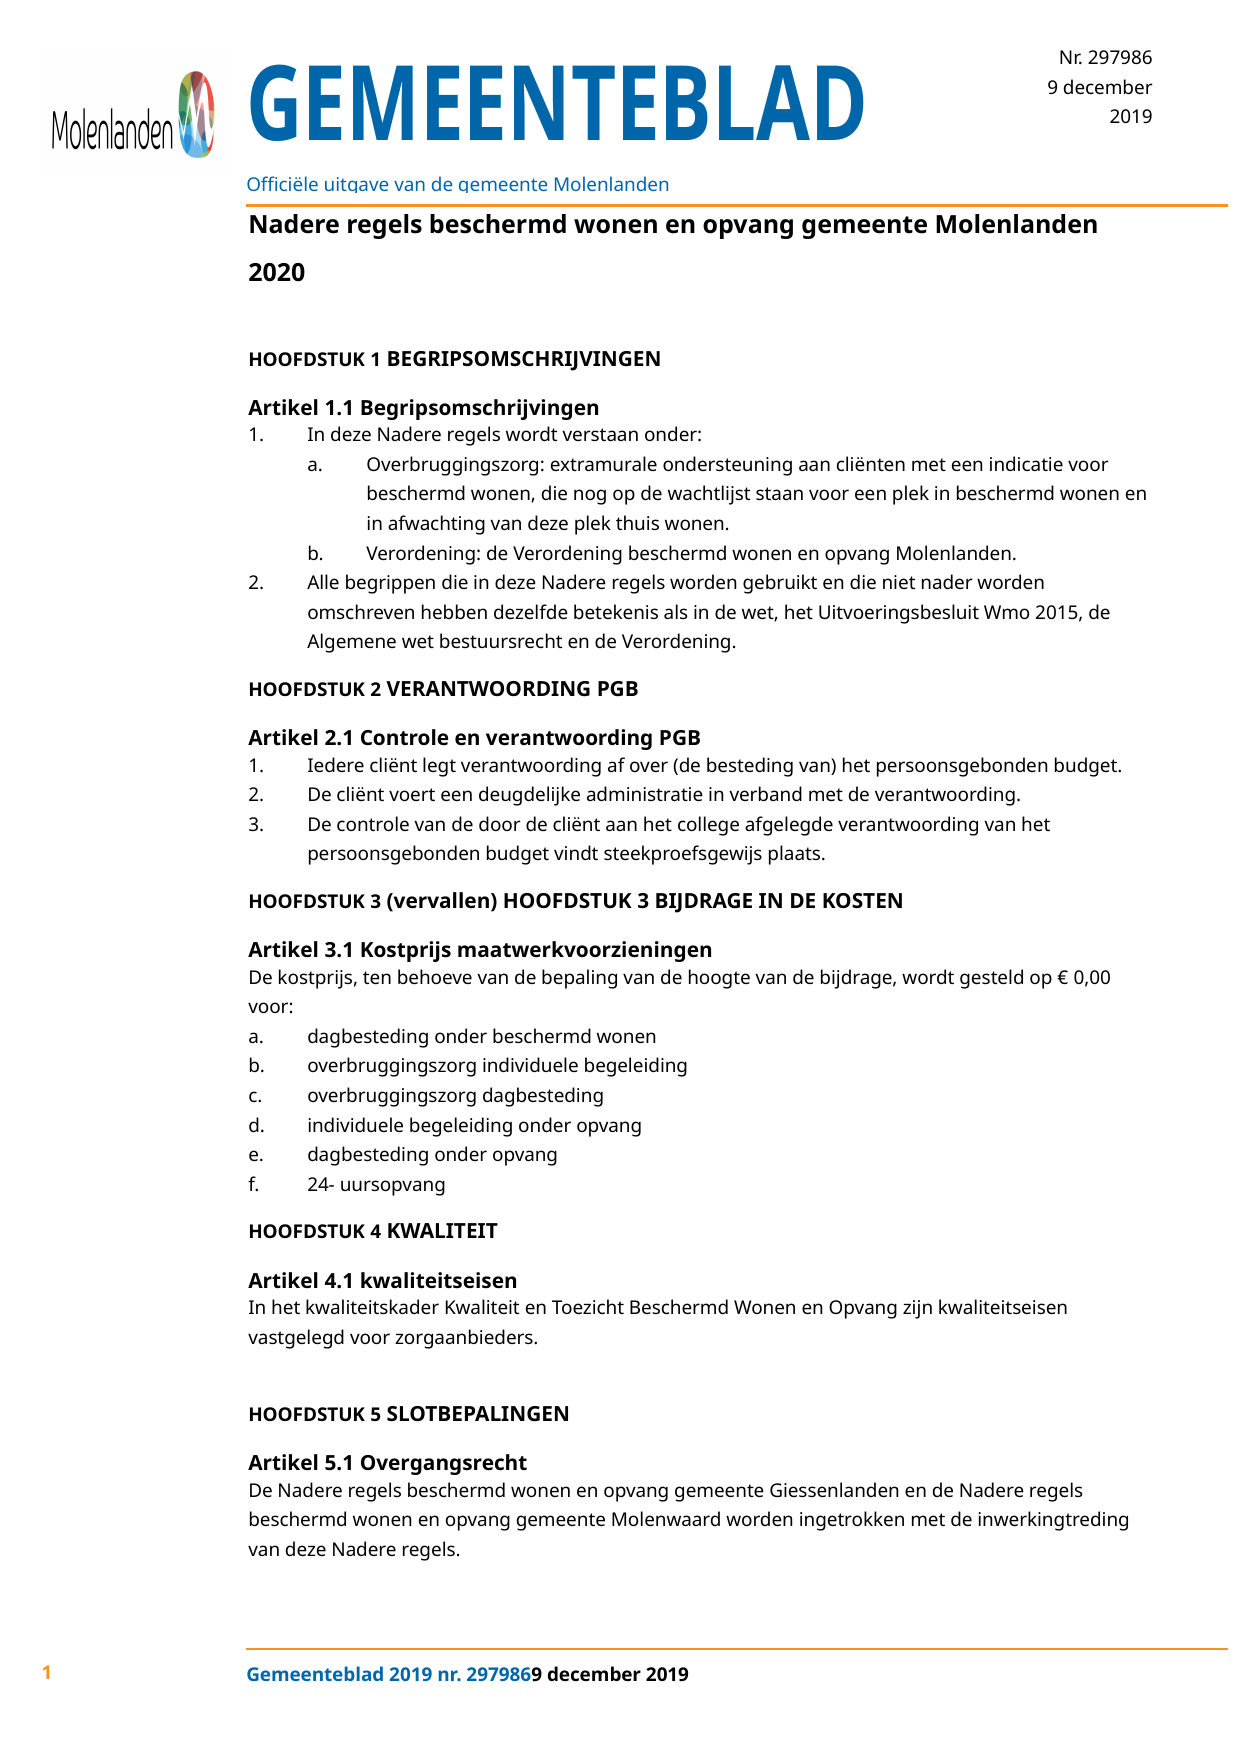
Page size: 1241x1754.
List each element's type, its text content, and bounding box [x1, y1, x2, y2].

list Overbruggingszorg: extramurale ondersteuning aan cliënten met een indicatie voor beschermd wonen, die nog op de wachtlijst staan voor een plek in beschermd wonen en in afwachting van deze plek thuis wonen. [307, 451, 1152, 536]
list De cliënt voert een deugdelijke administratie in verband met de verantwoording. [248, 781, 1152, 807]
list Alle begrippen die in deze Nadere regels worden gebruikt en die niet nader worden omschreven hebben dezelfde betekenis als in de wet, het Uitvoeringsbesluit Wmo 2015, de Algemene wet bestuursrecht en de Verordening. [248, 569, 1152, 654]
text De kostprijs, ten behoeve van de bepaling van de hoogte van de bijdrage, wordt gesteld op € 0,00 voor: [248, 964, 1152, 1019]
list overbruggingszorg dagbesteding [248, 1082, 1152, 1108]
list De controle van de door de cliënt aan het college afgelegde verantwoording van het persoonsgebonden budget vindt steekproefsgewijs plaats. [248, 811, 1152, 866]
text In het kwaliteitskader Kwaliteit en Toezicht Beschermd Wonen en Opvang zijn kwaliteitseisen vastgelegd voor zorgaanbieders. [248, 1294, 1152, 1349]
text HOOFDSTUK 2 VERANTWOORDING PGB [248, 674, 1152, 702]
text Nadere regels beschermd wonen en opvang gemeente Molenlanden 2020 [248, 207, 1152, 288]
text Artikel 2.1 Controle en verantwoording PGB [248, 723, 1152, 752]
text HOOFDSTUK 1 BEGRIPSOMSCHRIJVINGEN [248, 344, 1152, 372]
list dagbesteding onder beschermd wonen [248, 1023, 1152, 1049]
text Artikel 4.1 kwaliteitseisen [248, 1266, 1152, 1294]
list Iedere cliënt legt verantwoording af over (de besteding van) het persoonsgebonden budget. [248, 752, 1152, 777]
list In deze Nadere regels wordt verstaan onder: [248, 421, 1152, 447]
list Verordening: de Verordening beschermd wonen en opvang Molenlanden. [307, 540, 1152, 565]
list 24- uursopvang [248, 1171, 1152, 1197]
text Artikel 1.1 Begripsomschrijvingen [248, 393, 1152, 421]
text HOOFDSTUK 5 SLOTBEPALINGEN [248, 1399, 1152, 1427]
picture [41, 47, 231, 172]
list dagbesteding onder opvang [248, 1141, 1152, 1167]
text HOOFDSTUK 3 (vervallen) HOOFDSTUK 3 BIJDRAGE IN DE KOSTEN [248, 886, 1152, 914]
text De Nadere regels beschermd wonen en opvang gemeente Giessenlanden en de Nadere regels beschermd wonen en opvang gemeente Molenwaard worden ingetrokken met de inwerkingtreding van deze Nadere regels. [248, 1477, 1152, 1562]
text Artikel 3.1 Kostprijs maatwerkvoorzieningen [248, 935, 1152, 964]
text Artikel 5.1 Overgangsrecht [248, 1448, 1152, 1477]
list individuele begeleiding onder opvang [248, 1112, 1152, 1137]
list overbruggingszorg individuele begeleiding [248, 1053, 1152, 1078]
text HOOFDSTUK 4 KWALITEIT [248, 1217, 1152, 1245]
